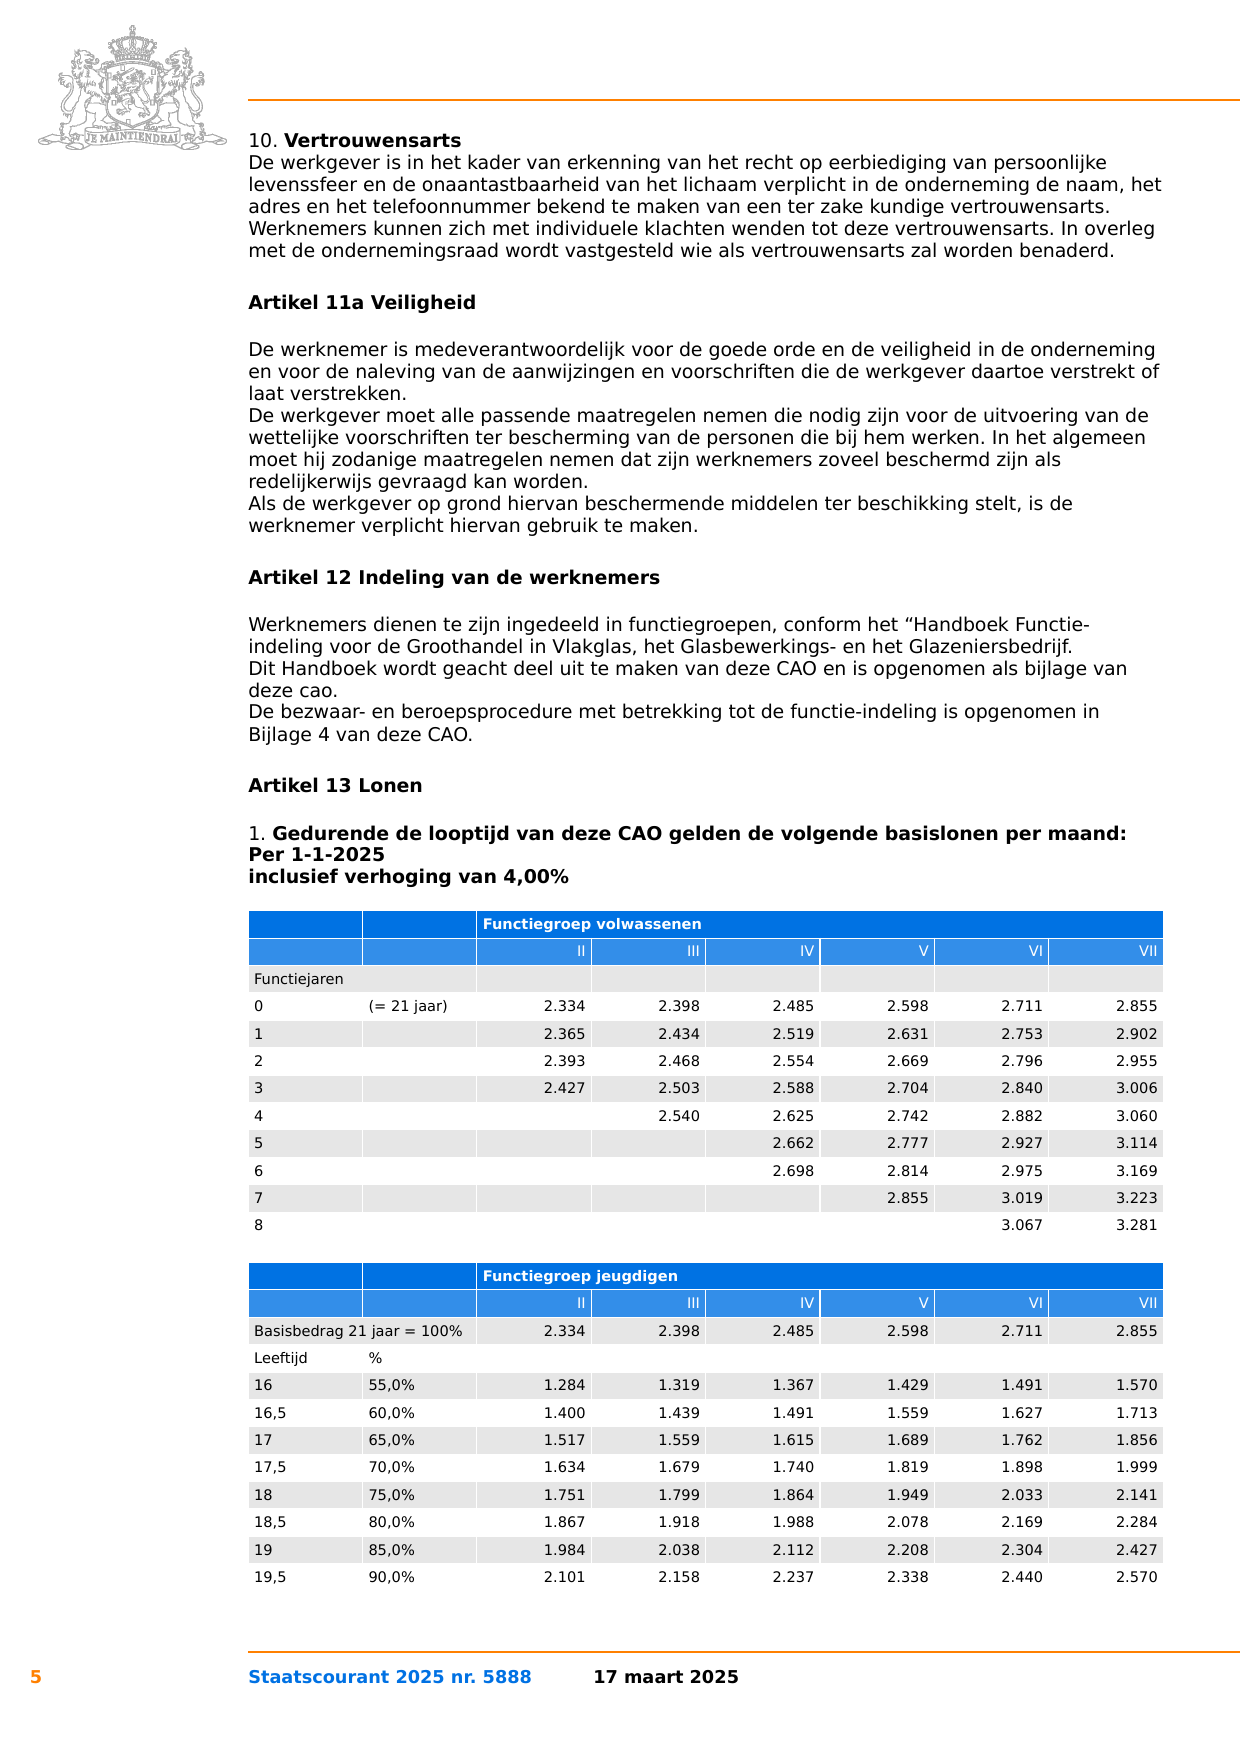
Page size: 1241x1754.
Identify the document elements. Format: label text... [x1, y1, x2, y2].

table_cell 2.440 [935, 1564, 1048, 1591]
table_cell 2.711 [935, 994, 1048, 1020]
table_cell 1.559 [821, 1400, 934, 1426]
table_cell Basisbedrag 21 jaar = 100% [249, 1318, 476, 1344]
table_header [363, 911, 476, 938]
table_cell 2.625 [706, 1103, 819, 1129]
table_cell [706, 966, 819, 992]
text De werkgever is in het kader van erkenning van het recht op eerbiediging van persoonlijke levenssfeer en de onaantastbaarheid van het lichaam verplicht in de onderneming de naam, het adres en het telefoonnummer bekend te maken van een ter zake kundige vertrouwensarts. Werknemers kunnen zich met individuele klachten wenden tot deze vertrouwensarts. In overleg met de ondernemingsraad wordt vastgesteld wie als vertrouwensarts zal worden benaderd. [248, 152, 1163, 262]
subtitle Artikel 13 Lonen [248, 775, 1163, 797]
table_cell 2.554 [706, 1048, 819, 1074]
table_cell 1.949 [821, 1482, 934, 1508]
table_cell VII [1049, 939, 1163, 965]
table_cell 1.864 [706, 1482, 819, 1508]
table_cell 2.902 [1049, 1021, 1163, 1047]
table_header Functiegroep jeugdigen [477, 1263, 1163, 1289]
table_cell [821, 1345, 934, 1371]
table_cell 17 [249, 1427, 362, 1454]
table_cell 3.019 [935, 1185, 1048, 1212]
table_cell (= 21 jaar) [363, 994, 476, 1020]
table_cell VII [1049, 1290, 1163, 1317]
table_cell [706, 1185, 819, 1212]
table_cell [821, 1213, 934, 1239]
table_cell 2.742 [821, 1103, 934, 1129]
table_cell 2.427 [1049, 1537, 1163, 1563]
picture [38, 25, 227, 150]
table_cell II [477, 1290, 591, 1317]
table_cell 4 [249, 1103, 362, 1129]
table_cell 1.819 [821, 1455, 934, 1481]
table_cell 2.033 [935, 1482, 1048, 1508]
table_header [249, 1263, 362, 1289]
table_cell 1.491 [935, 1373, 1048, 1399]
table_cell 2.468 [592, 1048, 705, 1074]
table_cell 85,0% [363, 1537, 476, 1563]
table_cell VI [935, 939, 1048, 965]
table_cell 2.814 [821, 1158, 934, 1184]
table_cell [477, 1185, 591, 1212]
table_cell 55,0% [363, 1373, 476, 1399]
table_cell [477, 1130, 591, 1157]
table_cell 2.570 [1049, 1564, 1163, 1591]
table_cell 2.078 [821, 1510, 934, 1536]
table_cell 1.367 [706, 1373, 819, 1399]
table_cell 1.634 [477, 1455, 591, 1481]
table_cell [821, 966, 934, 992]
table_cell 65,0% [363, 1427, 476, 1454]
table_cell 2.485 [706, 1318, 819, 1344]
table_header [363, 1263, 476, 1289]
text De werkgever moet alle passende maatregelen nemen die nodig zijn voor de uitvoering van de wettelijke voorschriften ter bescherming van de personen die bij hem werken. In het algemeen moet hij zodanige maatregelen nemen dat zijn werknemers zoveel beschermd zijn als redelijkerwijs gevraagd kan worden. [248, 405, 1163, 493]
table_cell 3.281 [1049, 1213, 1163, 1239]
table_cell [363, 1290, 476, 1317]
table_cell V [821, 939, 934, 965]
table_cell 2.141 [1049, 1482, 1163, 1508]
table_cell 1.984 [477, 1537, 591, 1563]
table_cell [592, 1185, 705, 1212]
table_cell 18 [249, 1482, 362, 1508]
table_cell [363, 1076, 476, 1102]
table_cell 1.867 [477, 1510, 591, 1536]
table_cell 2.855 [1049, 1318, 1163, 1344]
table_cell III [592, 1290, 705, 1317]
table_cell 2.398 [592, 994, 705, 1020]
table_cell 1.799 [592, 1482, 705, 1508]
table_cell 2.284 [1049, 1510, 1163, 1536]
table_cell % [363, 1345, 476, 1371]
table_cell 2.753 [935, 1021, 1048, 1047]
table_cell 2.208 [821, 1537, 934, 1563]
table_cell 3 [249, 1076, 362, 1102]
table_cell 2.169 [935, 1510, 1048, 1536]
table_cell 1.517 [477, 1427, 591, 1454]
table_cell 2 [249, 1048, 362, 1074]
table_cell V [821, 1290, 934, 1317]
table_cell 1.689 [821, 1427, 934, 1454]
table_cell 2.334 [477, 1318, 591, 1344]
table_cell [363, 1048, 476, 1074]
table_cell 2.112 [706, 1537, 819, 1563]
table_cell 16,5 [249, 1400, 362, 1426]
text Werknemers dienen te zijn ingedeeld in functiegroepen, conform het “Handboek Functie-indeling voor de Groothandel in Vlakglas, het Glasbewerkings- en het Glazeniersbedrijf. [248, 613, 1163, 657]
text Per 1-1-2025 [248, 844, 1163, 866]
table_cell 3.169 [1049, 1158, 1163, 1184]
text 1. Gedurende de looptijd van deze CAO gelden de volgende basislonen per maand: [248, 822, 1163, 844]
table_cell [706, 1345, 819, 1371]
table_cell 3.114 [1049, 1130, 1163, 1157]
table_cell [706, 1213, 819, 1239]
table_cell 1.429 [821, 1373, 934, 1399]
table_cell 2.669 [821, 1048, 934, 1074]
table_cell 3.060 [1049, 1103, 1163, 1129]
table_cell 1.400 [477, 1400, 591, 1426]
table_cell 1.559 [592, 1427, 705, 1454]
table_cell [477, 1345, 591, 1371]
table_cell III [592, 939, 705, 965]
table_cell 3.067 [935, 1213, 1048, 1239]
table_cell 2.540 [592, 1103, 705, 1129]
table_cell [363, 1158, 476, 1184]
table_cell [363, 939, 476, 965]
table_cell 2.882 [935, 1103, 1048, 1129]
table_cell 2.631 [821, 1021, 934, 1047]
table_cell 1.627 [935, 1400, 1048, 1426]
text Dit Handboek wordt geacht deel uit te maken van deze CAO en is opgenomen als bijlage van deze cao. [248, 657, 1163, 701]
table_cell [592, 1130, 705, 1157]
table_cell 1.439 [592, 1400, 705, 1426]
table_cell 2.927 [935, 1130, 1048, 1157]
table_cell 2.434 [592, 1021, 705, 1047]
table_cell [935, 1345, 1048, 1371]
text De bezwaar- en beroepsprocedure met betrekking tot de functie-indeling is opgenomen in Bijlage 4 van deze CAO. [248, 701, 1163, 745]
table_cell 2.840 [935, 1076, 1048, 1102]
table_cell 80,0% [363, 1510, 476, 1536]
table_cell 1.988 [706, 1510, 819, 1536]
table_cell 1.999 [1049, 1455, 1163, 1481]
table_cell [363, 1185, 476, 1212]
table_cell [249, 939, 362, 965]
table_cell 2.101 [477, 1564, 591, 1591]
text De werknemer is medeverantwoordelijk voor de goede orde en de veiligheid in de onderneming en voor de naleving van de aanwijzingen en voorschriften die de werkgever daartoe verstrekt of laat verstrekken. [248, 339, 1163, 405]
table_cell IV [706, 1290, 819, 1317]
table_cell 2.711 [935, 1318, 1048, 1344]
table_cell [363, 1213, 476, 1239]
table_cell [935, 966, 1048, 992]
table_cell 3.223 [1049, 1185, 1163, 1212]
table_cell 2.427 [477, 1076, 591, 1102]
table_cell [363, 1103, 476, 1129]
table_cell 16 [249, 1373, 362, 1399]
table_cell 1.615 [706, 1427, 819, 1454]
table_cell 1 [249, 1021, 362, 1047]
table_cell [1049, 966, 1163, 992]
table_cell 2.598 [821, 994, 934, 1020]
table_cell 60,0% [363, 1400, 476, 1426]
table_cell IV [706, 939, 819, 965]
table_cell 19 [249, 1537, 362, 1563]
table_cell [592, 1345, 705, 1371]
table_cell 2.796 [935, 1048, 1048, 1074]
table_cell Leeftijd [249, 1345, 362, 1371]
table_cell 17,5 [249, 1455, 362, 1481]
table_cell 1.284 [477, 1373, 591, 1399]
table_cell 2.598 [821, 1318, 934, 1344]
table_cell 0 [249, 994, 362, 1020]
table_cell 2.365 [477, 1021, 591, 1047]
table_cell 2.662 [706, 1130, 819, 1157]
table_cell 2.955 [1049, 1048, 1163, 1074]
table_header [249, 911, 362, 938]
table_cell 2.519 [706, 1021, 819, 1047]
table_cell [1049, 1345, 1163, 1371]
table_cell 1.319 [592, 1373, 705, 1399]
table_cell 90,0% [363, 1564, 476, 1591]
table_cell 2.975 [935, 1158, 1048, 1184]
table_cell VI [935, 1290, 1048, 1317]
table_cell 2.038 [592, 1537, 705, 1563]
table_cell 1.856 [1049, 1427, 1163, 1454]
table_cell [477, 1103, 591, 1129]
table_cell 2.588 [706, 1076, 819, 1102]
table_cell [592, 1158, 705, 1184]
table_cell 2.237 [706, 1564, 819, 1591]
table_cell 2.704 [821, 1076, 934, 1102]
table_cell [592, 966, 705, 992]
table_cell 2.698 [706, 1158, 819, 1184]
table_cell II [477, 939, 591, 965]
table_cell 2.855 [1049, 994, 1163, 1020]
table_cell 5 [249, 1130, 362, 1157]
table_cell 70,0% [363, 1455, 476, 1481]
table_cell [477, 1158, 591, 1184]
table_cell Functiejaren [249, 966, 476, 992]
table_cell 8 [249, 1213, 362, 1239]
table_cell 2.503 [592, 1076, 705, 1102]
table_cell 7 [249, 1185, 362, 1212]
table_cell [477, 966, 591, 992]
table_cell 19,5 [249, 1564, 362, 1591]
table_cell [363, 1130, 476, 1157]
table_cell 18,5 [249, 1510, 362, 1536]
table_cell 1.762 [935, 1427, 1048, 1454]
table_cell 2.158 [592, 1564, 705, 1591]
table_cell 2.338 [821, 1564, 934, 1591]
table_cell 3.006 [1049, 1076, 1163, 1102]
table_header Functiegroep volwassenen [477, 911, 1163, 938]
text inclusief verhoging van 4,00% [248, 866, 1163, 888]
table_cell 1.740 [706, 1455, 819, 1481]
table_cell 1.570 [1049, 1373, 1163, 1399]
subtitle Artikel 12 Indeling van de werknemers [248, 567, 1163, 588]
table_cell 75,0% [363, 1482, 476, 1508]
table_cell 1.491 [706, 1400, 819, 1426]
table_cell 2.855 [821, 1185, 934, 1212]
table_cell 2.304 [935, 1537, 1048, 1563]
table_cell 1.918 [592, 1510, 705, 1536]
table_cell 2.334 [477, 994, 591, 1020]
table_cell 1.713 [1049, 1400, 1163, 1426]
table_cell 2.777 [821, 1130, 934, 1157]
table_cell 6 [249, 1158, 362, 1184]
table_cell 2.398 [592, 1318, 705, 1344]
table_cell [249, 1290, 362, 1317]
table_cell 1.679 [592, 1455, 705, 1481]
table_cell [592, 1213, 705, 1239]
table_cell 1.898 [935, 1455, 1048, 1481]
table_cell 2.485 [706, 994, 819, 1020]
table_cell [363, 1021, 476, 1047]
text 10. Vertrouwensarts [248, 130, 1163, 152]
subtitle Artikel 11a Veiligheid [248, 292, 1163, 314]
table_cell [477, 1213, 591, 1239]
table_cell 1.751 [477, 1482, 591, 1508]
text Als de werkgever op grond hiervan beschermende middelen ter beschikking stelt, is de werknemer verplicht hiervan gebruik te maken. [248, 493, 1163, 537]
table_cell 2.393 [477, 1048, 591, 1074]
